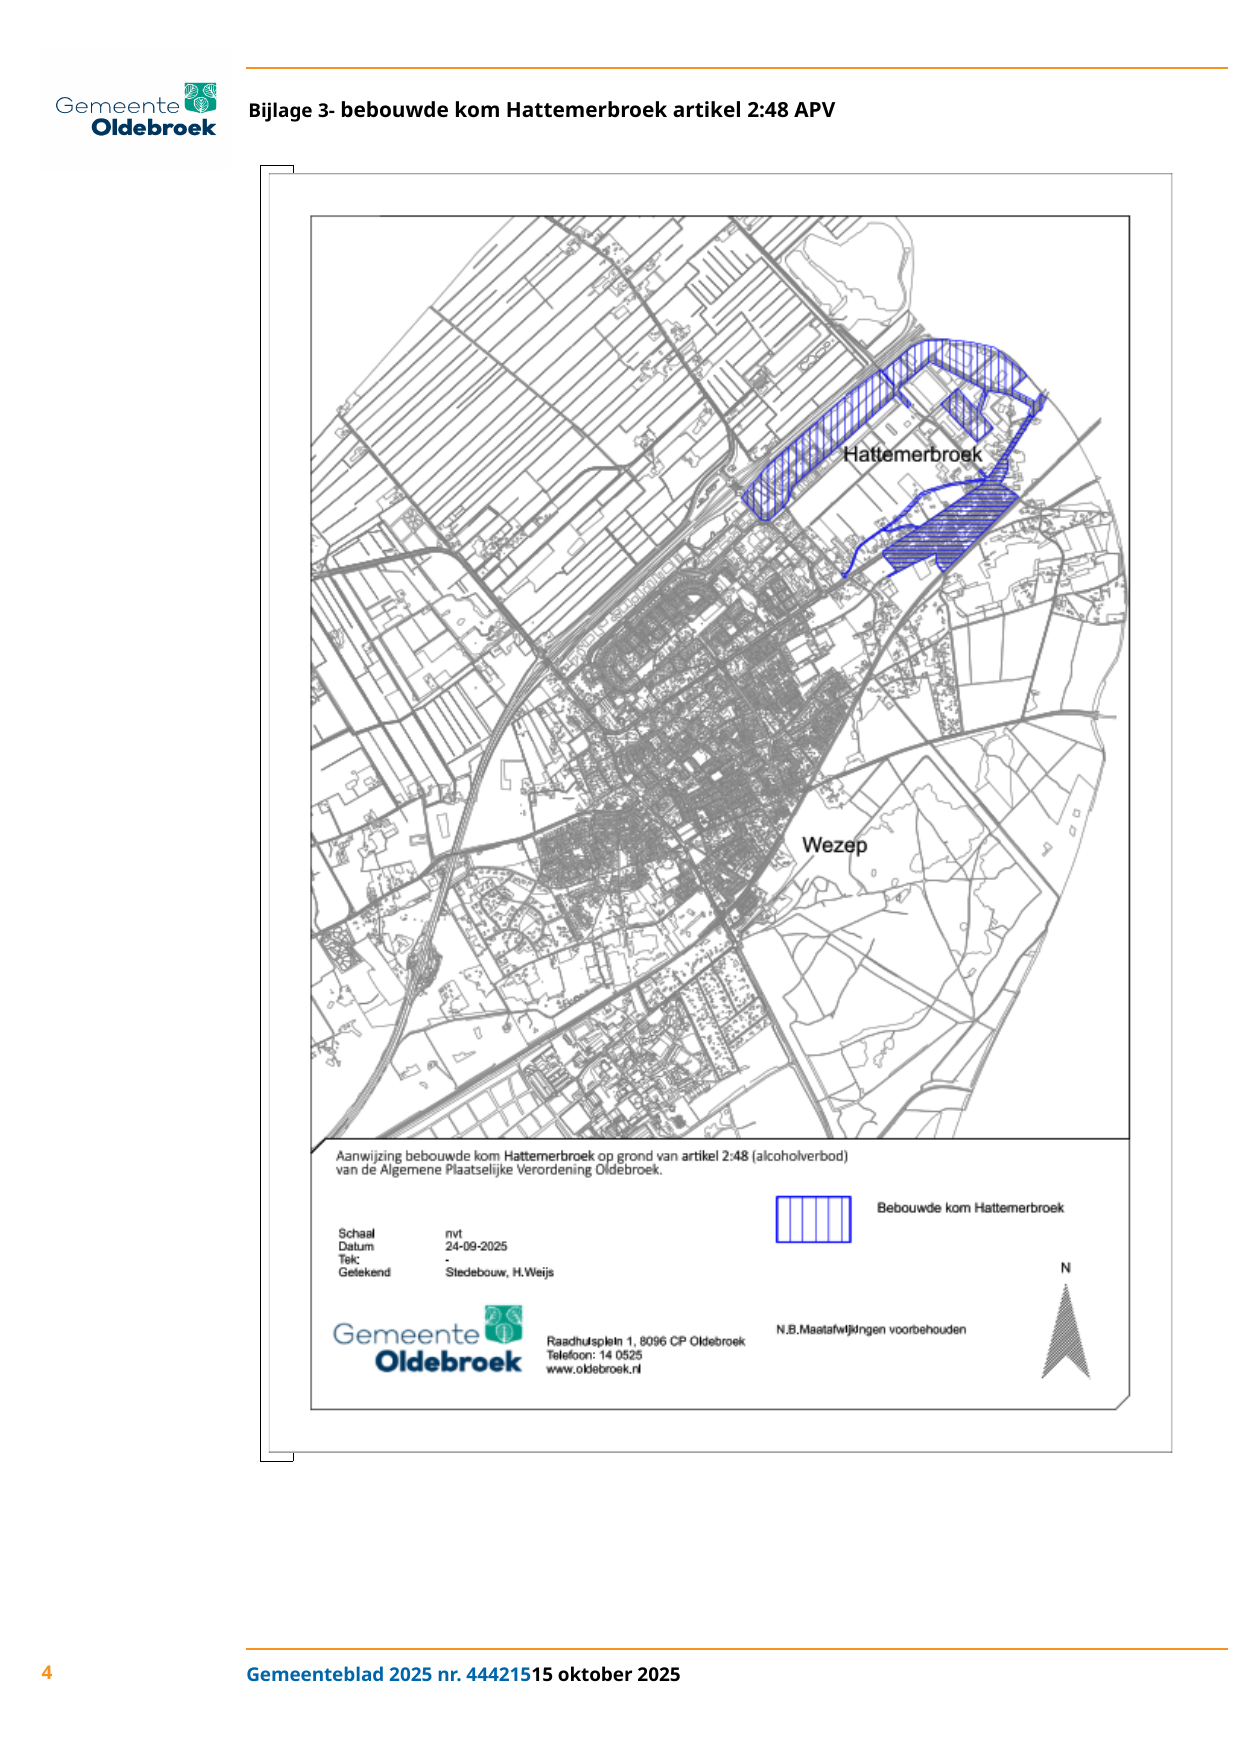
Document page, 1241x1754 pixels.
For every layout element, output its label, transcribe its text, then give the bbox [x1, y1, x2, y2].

picture [41, 47, 231, 172]
text Bijlage 3- bebouwde kom Hattemerbroek artikel 2:48 APV [248, 95, 1152, 123]
picture [268, 173, 1173, 1453]
